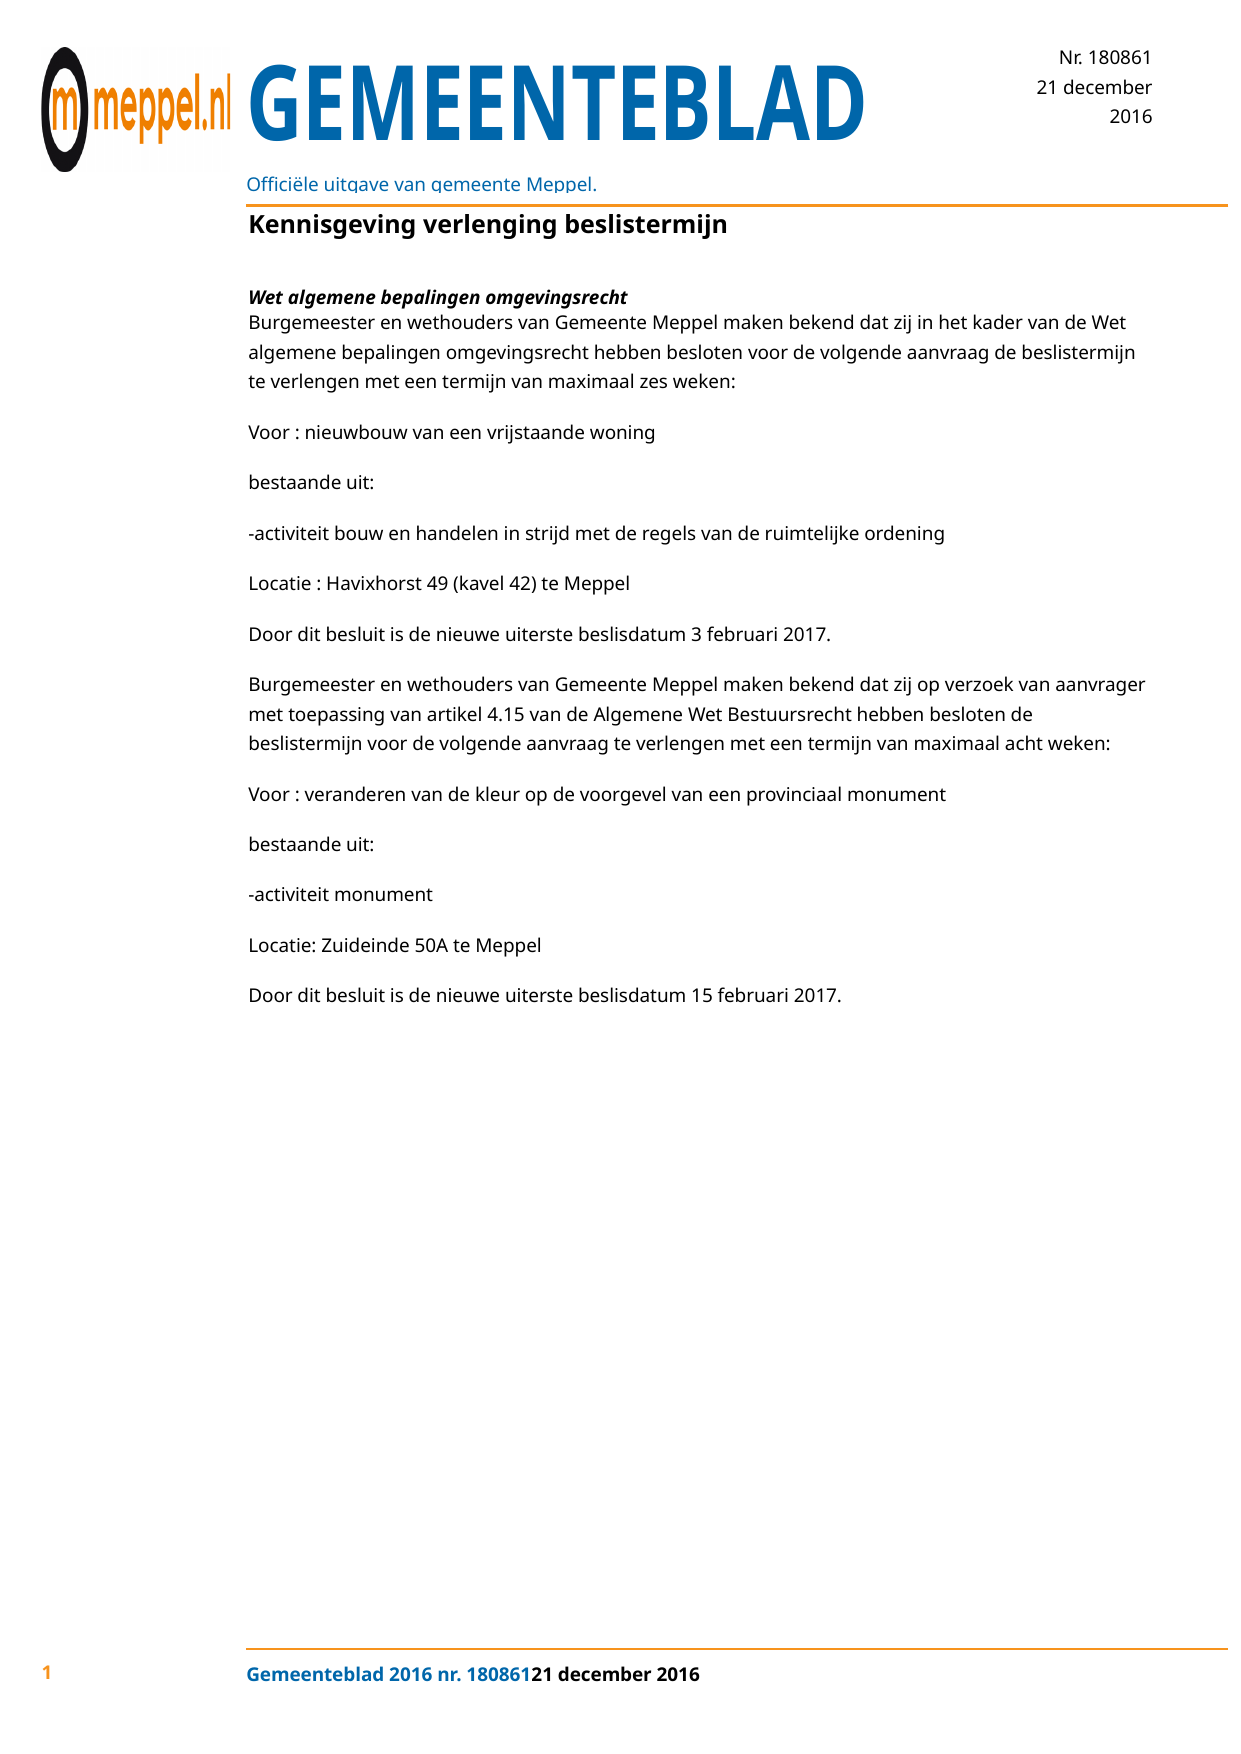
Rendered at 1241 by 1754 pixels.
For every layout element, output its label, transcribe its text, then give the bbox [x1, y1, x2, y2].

text bestaande uit: [248, 469, 1152, 495]
text Voor : veranderen van de kleur op de voorgevel van een provinciaal monument [248, 781, 1152, 807]
text Door dit besluit is de nieuwe uiterste beslisdatum 3 februari 2017. [248, 621, 1152, 647]
text Locatie : Havixhorst 49 (kavel 42) te Meppel [248, 570, 1152, 596]
text bestaande uit: [248, 831, 1152, 857]
text Door dit besluit is de nieuwe uiterste beslisdatum 15 februari 2017. [248, 982, 1152, 1008]
text Locatie: Zuideinde 50A te Meppel [248, 932, 1152, 958]
text Burgemeester en wethouders van Gemeente Meppel maken bekend dat zij op verzoek van aanvrager met toepassing van artikel 4.15 van de Algemene Wet Bestuursrecht hebben besloten de beslistermijn voor de volgende aanvraag te verlengen met een termijn van maximaal acht weken: [248, 671, 1152, 756]
text Wet algemene bepalingen omgevingsrecht [248, 284, 1152, 309]
text -activiteit monument [248, 882, 1152, 907]
text Voor : nieuwbouw van een vrijstaande woning [248, 419, 1152, 445]
text Burgemeester en wethouders van Gemeente Meppel maken bekend dat zij in het kader van de Wet algemene bepalingen omgevingsrecht hebben besloten voor de volgende aanvraag de beslistermijn te verlengen met een termijn van maximaal zes weken: [248, 309, 1152, 394]
text Kennisgeving verlenging beslistermijn [248, 207, 1152, 241]
picture [41, 47, 231, 172]
text -activiteit bouw en handelen in strijd met de regels van de ruimtelijke ordening [248, 520, 1152, 546]
